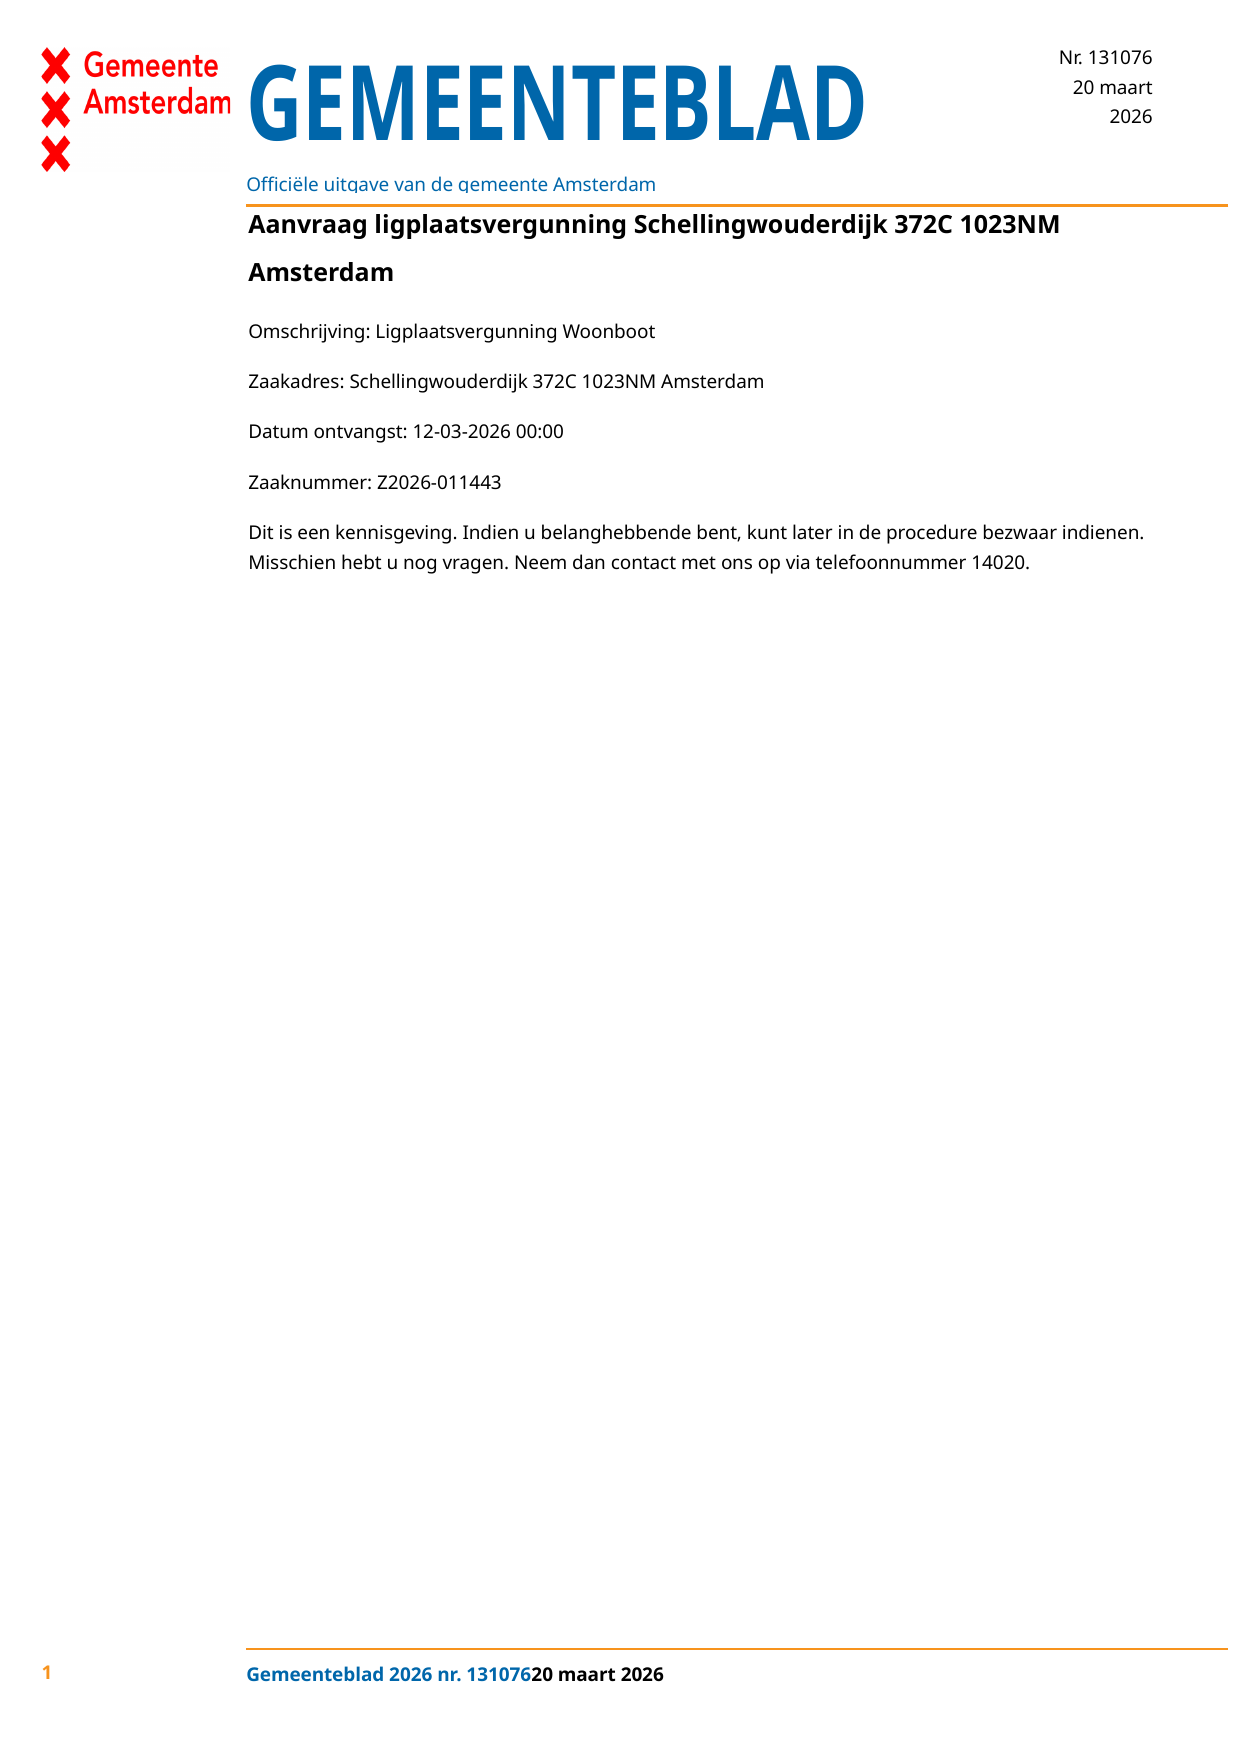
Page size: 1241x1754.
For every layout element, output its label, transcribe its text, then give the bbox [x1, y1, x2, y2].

text Dit is een kennisgeving. Indien u belanghebbende bent, kunt later in de procedure bezwaar indienen. Misschien hebt u nog vragen. Neem dan contact met ons op via telefoonnummer 14020. [248, 519, 1152, 575]
text Zaaknummer: Z2026-011443 [248, 469, 1152, 495]
text Datum ontvangst: 12-03-2026 00:00 [248, 419, 1152, 444]
text Omschrijving: Ligplaatsvergunning Woonboot [248, 318, 1152, 344]
picture [41, 47, 231, 172]
text Zaakadres: Schellingwouderdijk 372C 1023NM Amsterdam [248, 368, 1152, 394]
text Aanvraag ligplaatsvergunning Schellingwouderdijk 372C 1023NM Amsterdam [248, 207, 1152, 288]
